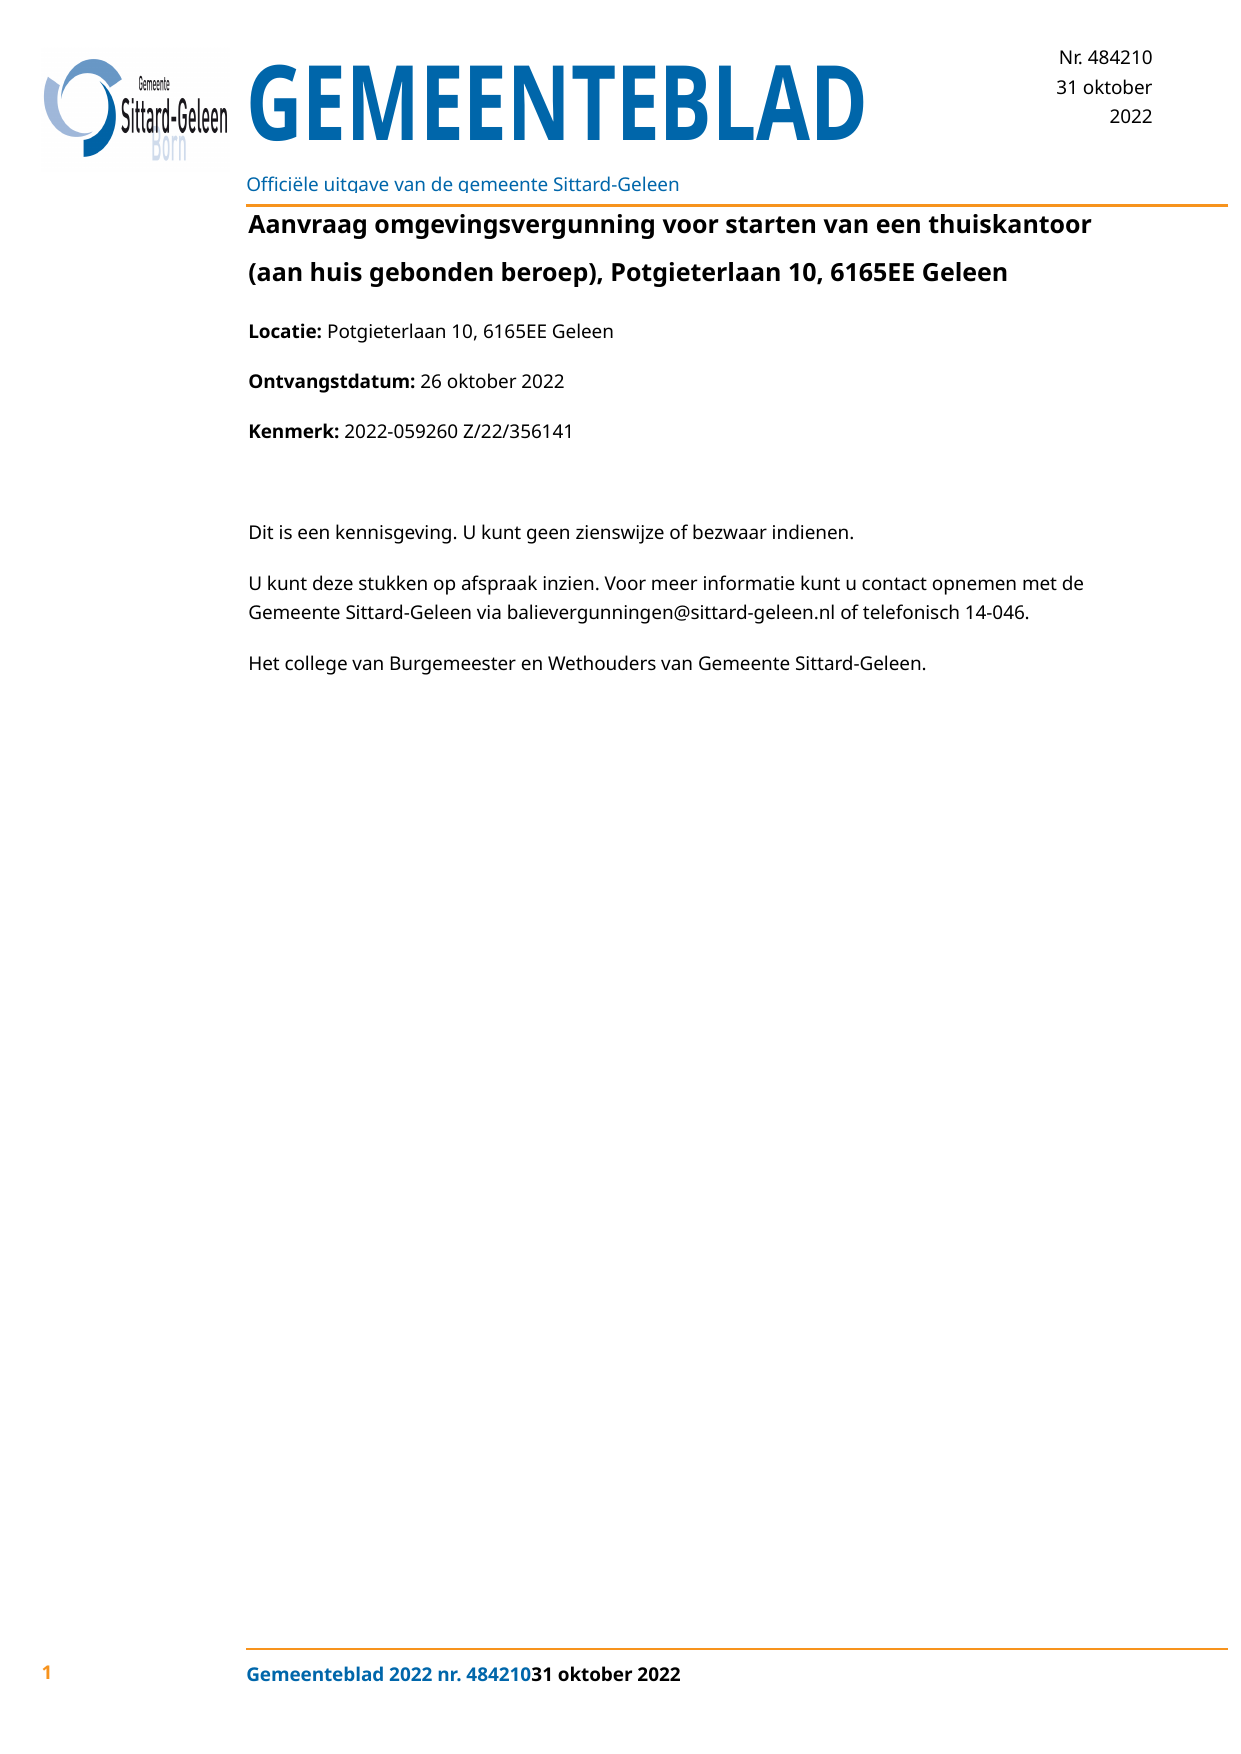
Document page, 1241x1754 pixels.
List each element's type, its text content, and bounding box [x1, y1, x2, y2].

text Locatie: Potgieterlaan 10, 6165EE Geleen [248, 318, 1152, 344]
picture [41, 47, 231, 172]
text Het college van Burgemeester en Wethouders van Gemeente Sittard-Geleen. [248, 650, 1152, 676]
text Dit is een kennisgeving. U kunt geen zienswijze of bezwaar indienen. [248, 519, 1152, 545]
text Kenmerk: 2022-059260 Z/22/356141 [248, 419, 1152, 444]
text U kunt deze stukken op afspraak inzien. Voor meer informatie kunt u contact opnemen met de Gemeente Sittard-Geleen via balievergunningen@sittard-geleen.nl of telefonisch 14-046. [248, 570, 1152, 625]
text Aanvraag omgevingsvergunning voor starten van een thuiskantoor (aan huis gebonden beroep), Potgieterlaan 10, 6165EE Geleen [248, 207, 1152, 288]
text Ontvangstdatum: 26 oktober 2022 [248, 368, 1152, 394]
